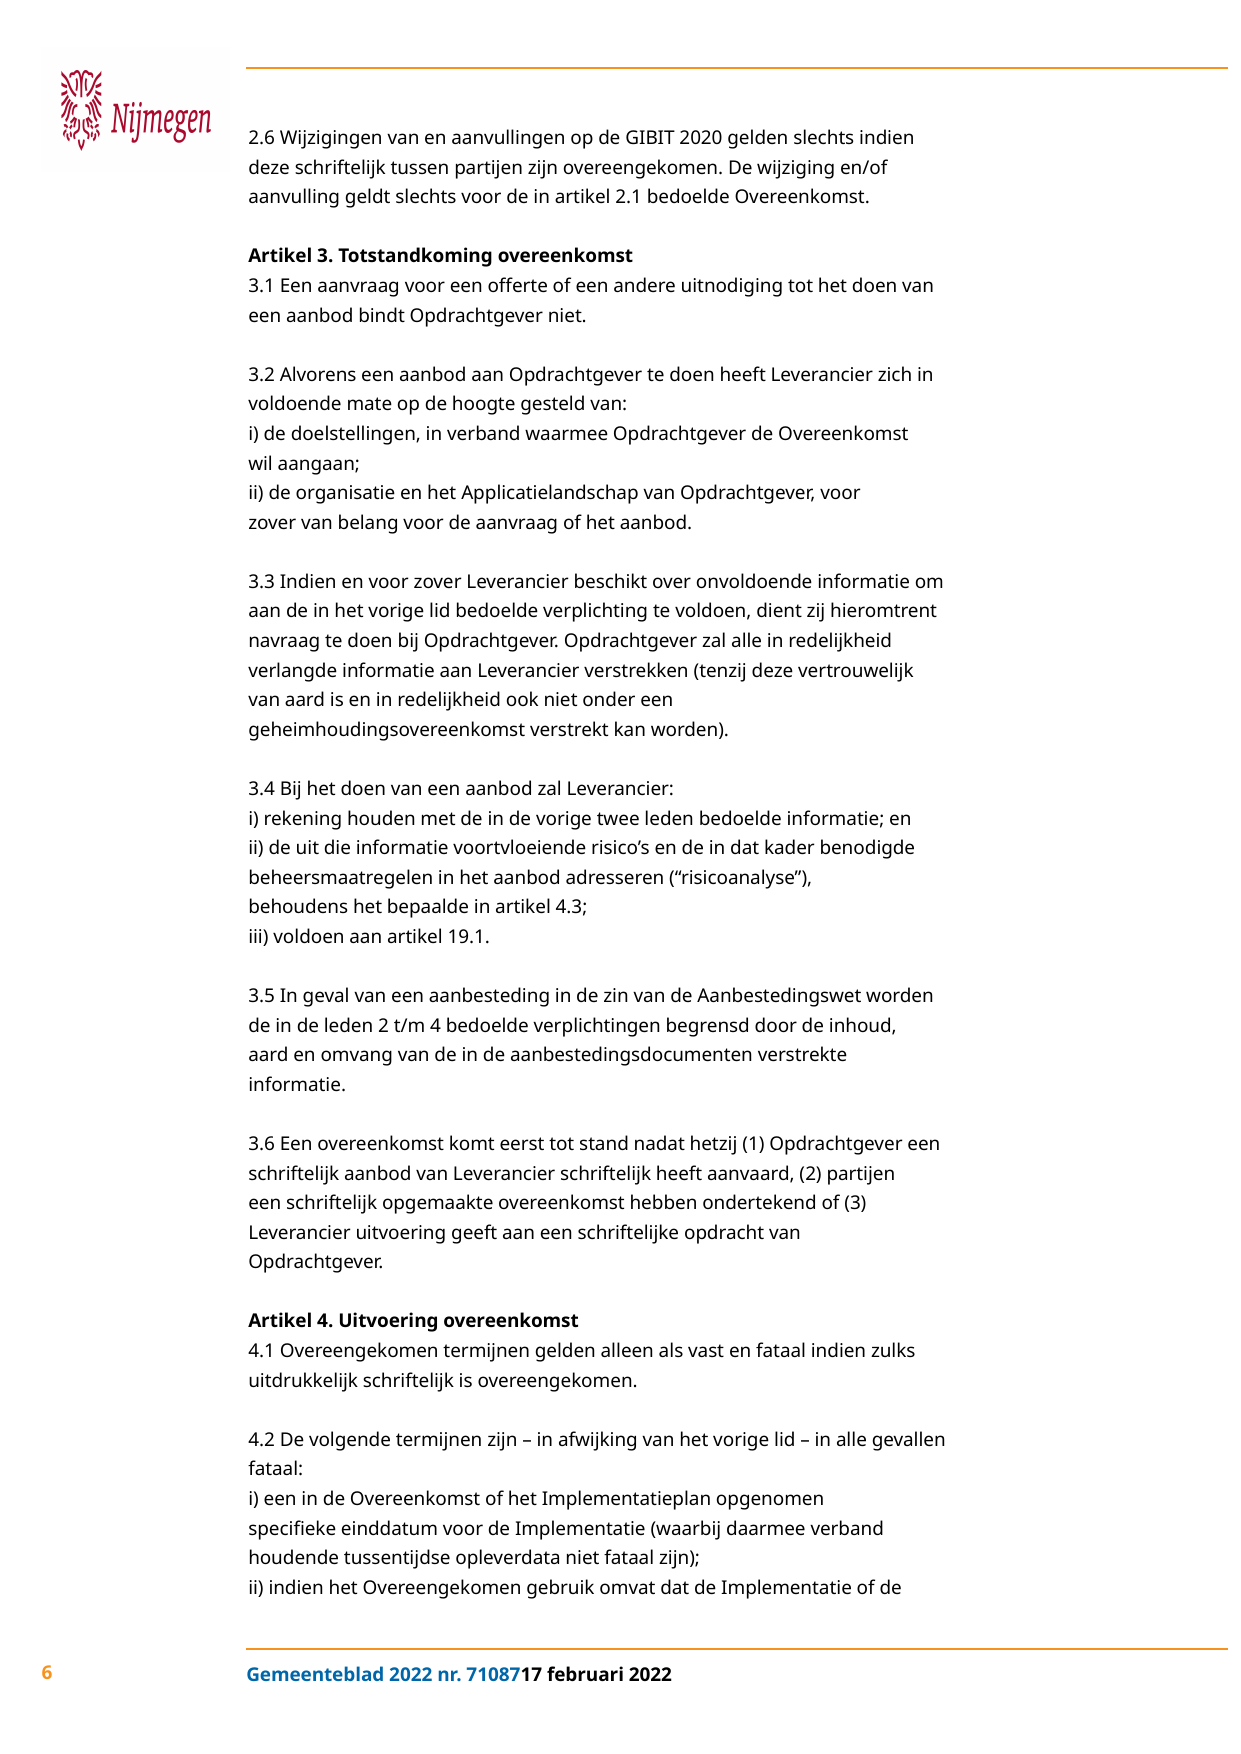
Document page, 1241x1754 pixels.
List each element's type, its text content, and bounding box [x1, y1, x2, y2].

text ii) de uit die informatie voortvloeiende risico’s en de in dat kader benodigde [248, 834, 1152, 860]
text fataal: [248, 1456, 1152, 1481]
text i) een in de Overeenkomst of het Implementatieplan opgenomen [248, 1485, 1152, 1511]
text iii) voldoen aan artikel 19.1. [248, 923, 1152, 949]
text wil aangaan; [248, 450, 1152, 476]
text verlangde informatie aan Leverancier verstrekken (tenzij deze vertrouwelijk [248, 657, 1152, 683]
text de in de leden 2 t/m 4 bedoelde verplichtingen begrensd door de inhoud, [248, 1012, 1152, 1038]
text aard en omvang van de in de aanbestedingsdocumenten verstrekte [248, 1041, 1152, 1067]
text 3.4 Bij het doen van een aanbod zal Leverancier: [248, 775, 1152, 801]
text voldoende mate op de hoogte gesteld van: [248, 391, 1152, 416]
text 3.5 In geval van een aanbesteding in de zin van de Aanbestedingswet worden [248, 982, 1152, 1008]
text behoudens het bepaalde in artikel 4.3; [248, 893, 1152, 919]
text 2.6 Wijzigingen van en aanvullingen op de GIBIT 2020 gelden slechts indien [248, 124, 1152, 150]
text schriftelijk aanbod van Leverancier schriftelijk heeft aanvaard, (2) partijen [248, 1160, 1152, 1186]
text 3.3 Indien en voor zover Leverancier beschikt over onvoldoende informatie om [248, 568, 1152, 594]
text zover van belang voor de aanvraag of het aanbod. [248, 509, 1152, 535]
text van aard is en in redelijkheid ook niet onder een [248, 686, 1152, 712]
text deze schriftelijk tussen partijen zijn overeengekomen. De wijziging en/of [248, 154, 1152, 180]
picture [41, 47, 231, 172]
text aanvulling geldt slechts voor de in artikel 2.1 bedoelde Overeenkomst. [248, 183, 1152, 209]
text i) de doelstellingen, in verband waarmee Opdrachtgever de Overeenkomst [248, 420, 1152, 446]
text 4.1 Overeengekomen termijnen gelden alleen als vast en fataal indien zulks [248, 1337, 1152, 1363]
text een aanbod bindt Opdrachtgever niet. [248, 302, 1152, 328]
text 3.1 Een aanvraag voor een offerte of een andere uitnodiging tot het doen van [248, 272, 1152, 298]
text ii) de organisatie en het Applicatielandschap van Opdrachtgever, voor [248, 479, 1152, 505]
text Artikel 4. Uitvoering overeenkomst [248, 1308, 1152, 1333]
text 3.6 Een overeenkomst komt eerst tot stand nadat hetzij (1) Opdrachtgever een [248, 1130, 1152, 1156]
text Opdrachtgever. [248, 1248, 1152, 1274]
text 3.2 Alvorens een aanbod aan Opdrachtgever te doen heeft Leverancier zich in [248, 361, 1152, 387]
text navraag te doen bij Opdrachtgever. Opdrachtgever zal alle in redelijkheid [248, 627, 1152, 653]
text Leverancier uitvoering geeft aan een schriftelijke opdracht van [248, 1219, 1152, 1245]
text uitdrukkelijk schriftelijk is overeengekomen. [248, 1367, 1152, 1393]
text aan de in het vorige lid bedoelde verplichting te voldoen, dient zij hieromtrent [248, 598, 1152, 623]
text ii) indien het Overeengekomen gebruik omvat dat de Implementatie of de [248, 1574, 1152, 1600]
text 4.2 De volgende termijnen zijn – in afwijking van het vorige lid – in alle gevallen [248, 1426, 1152, 1452]
text geheimhoudingsovereenkomst verstrekt kan worden). [248, 716, 1152, 742]
text beheersmaatregelen in het aanbod adresseren (“risicoanalyse”), [248, 864, 1152, 890]
text een schriftelijk opgemaakte overeenkomst hebben ondertekend of (3) [248, 1189, 1152, 1215]
text informatie. [248, 1071, 1152, 1097]
text specifieke einddatum voor de Implementatie (waarbij daarmee verband [248, 1515, 1152, 1541]
text houdende tussentijdse opleverdata niet fataal zijn); [248, 1544, 1152, 1570]
text Artikel 3. Totstandkoming overeenkomst [248, 243, 1152, 268]
text i) rekening houden met de in de vorige twee leden bedoelde informatie; en [248, 805, 1152, 831]
